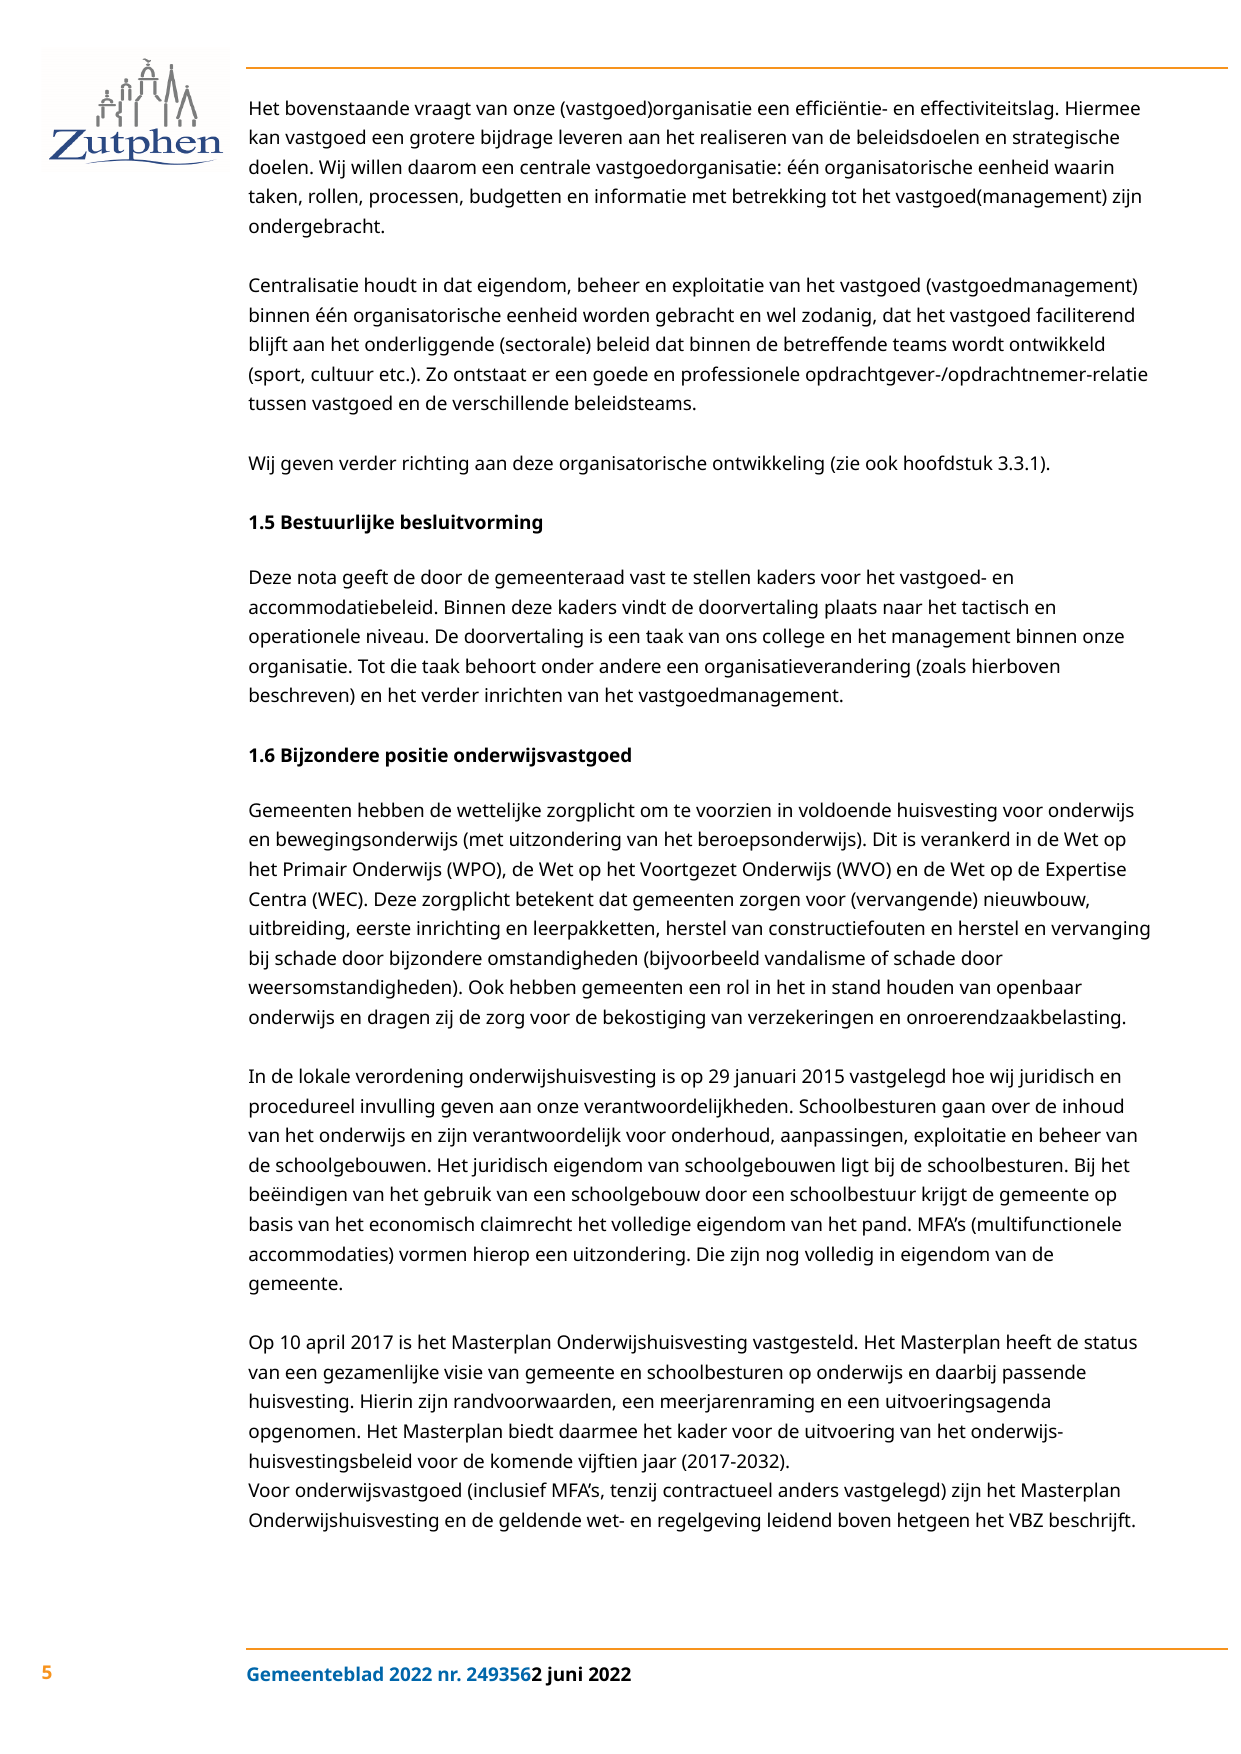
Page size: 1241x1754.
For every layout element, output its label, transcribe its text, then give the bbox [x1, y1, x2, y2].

picture [41, 47, 231, 172]
text Deze nota geeft de door de gemeenteraad vast te stellen kaders voor het vastgoed- en accommodatiebeleid. Binnen deze kaders vindt de doorvertaling plaats naar het tactisch en operationele niveau. De doorvertaling is een taak van ons college en het management binnen onze organisatie. Tot die taak behoort onder andere een organisatieverandering (zoals hierboven beschreven) en het verder inrichten van het vastgoedmanagement. [248, 564, 1152, 708]
text 1.5 Bestuurlijke besluitvorming [248, 509, 1152, 535]
text Wij geven verder richting aan deze organisatorische ontwikkeling (zie ook hoofdstuk 3.3.1). [248, 450, 1152, 476]
text Centralisatie houdt in dat eigendom, beheer en exploitatie van het vastgoed (vastgoedmanagement) binnen één organisatorische eenheid worden gebracht en wel zodanig, dat het vastgoed faciliterend blijft aan het onderliggende (sectorale) beleid dat binnen de betreffende teams wordt ontwikkeld (sport, cultuur etc.). Zo ontstaat er een goede en professionele opdrachtgever-/opdrachtnemer-relatie tussen vastgoed en de verschillende beleidsteams. [248, 272, 1152, 416]
text 1.6 Bijzondere positie onderwijsvastgoed [248, 742, 1152, 767]
text Gemeenten hebben de wettelijke zorgplicht om te voorzien in voldoende huisvesting voor onderwijs en bewegingsonderwijs (met uitzondering van het beroepsonderwijs). Dit is verankerd in de Wet op het Primair Onderwijs (WPO), de Wet op het Voortgezet Onderwijs (WVO) en de Wet op de Expertise Centra (WEC). Deze zorgplicht betekent dat gemeenten zorgen voor (vervangende) nieuwbouw, uitbreiding, eerste inrichting en leerpakketten, herstel van constructiefouten en herstel en vervanging bij schade door bijzondere omstandigheden (bijvoorbeeld vandalisme of schade door weersomstandigheden). Ook hebben gemeenten een rol in het in stand houden van openbaar onderwijs en dragen zij de zorg voor de bekostiging van verzekeringen en onroerendzaakbelasting. [248, 797, 1152, 1030]
text Voor onderwijsvastgoed (inclusief MFA’s, tenzij contractueel anders vastgelegd) zijn het Masterplan Onderwijshuisvesting en de geldende wet- en regelgeving leidend boven hetgeen het VBZ beschrijft. [248, 1477, 1152, 1533]
text Het bovenstaande vraagt van onze (vastgoed)organisatie een efficiëntie- en effectiviteitslag. Hiermee kan vastgoed een grotere bijdrage leveren aan het realiseren van de beleidsdoelen en strategische doelen. Wij willen daarom een centrale vastgoedorganisatie: één organisatorische eenheid waarin taken, rollen, processen, budgetten en informatie met betrekking tot het vastgoed(management) zijn ondergebracht. [248, 95, 1152, 239]
text In de lokale verordening onderwijshuisvesting is op 29 januari 2015 vastgelegd hoe wij juridisch en procedureel invulling geven aan onze verantwoordelijkheden. Schoolbesturen gaan over de inhoud van het onderwijs en zijn verantwoordelijk voor onderhoud, aanpassingen, exploitatie en beheer van de schoolgebouwen. Het juridisch eigendom van schoolgebouwen ligt bij de schoolbesturen. Bij het beëindigen van het gebruik van een schoolgebouw door een schoolbestuur krijgt de gemeente op basis van het economisch claimrecht het volledige eigendom van het pand. MFA’s (multifunctionele accommodaties) vormen hierop een uitzondering. Die zijn nog volledig in eigendom van de gemeente. [248, 1063, 1152, 1296]
text Op 10 april 2017 is het Masterplan Onderwijshuisvesting vastgesteld. Het Masterplan heeft de status van een gezamenlijke visie van gemeente en schoolbesturen op onderwijs en daarbij passende huisvesting. Hierin zijn randvoorwaarden, een meerjarenraming en een uitvoeringsagenda opgenomen. Het Masterplan biedt daarmee het kader voor de uitvoering van het onderwijs-huisvestingsbeleid voor de komende vijftien jaar (2017-2032). [248, 1329, 1152, 1474]
